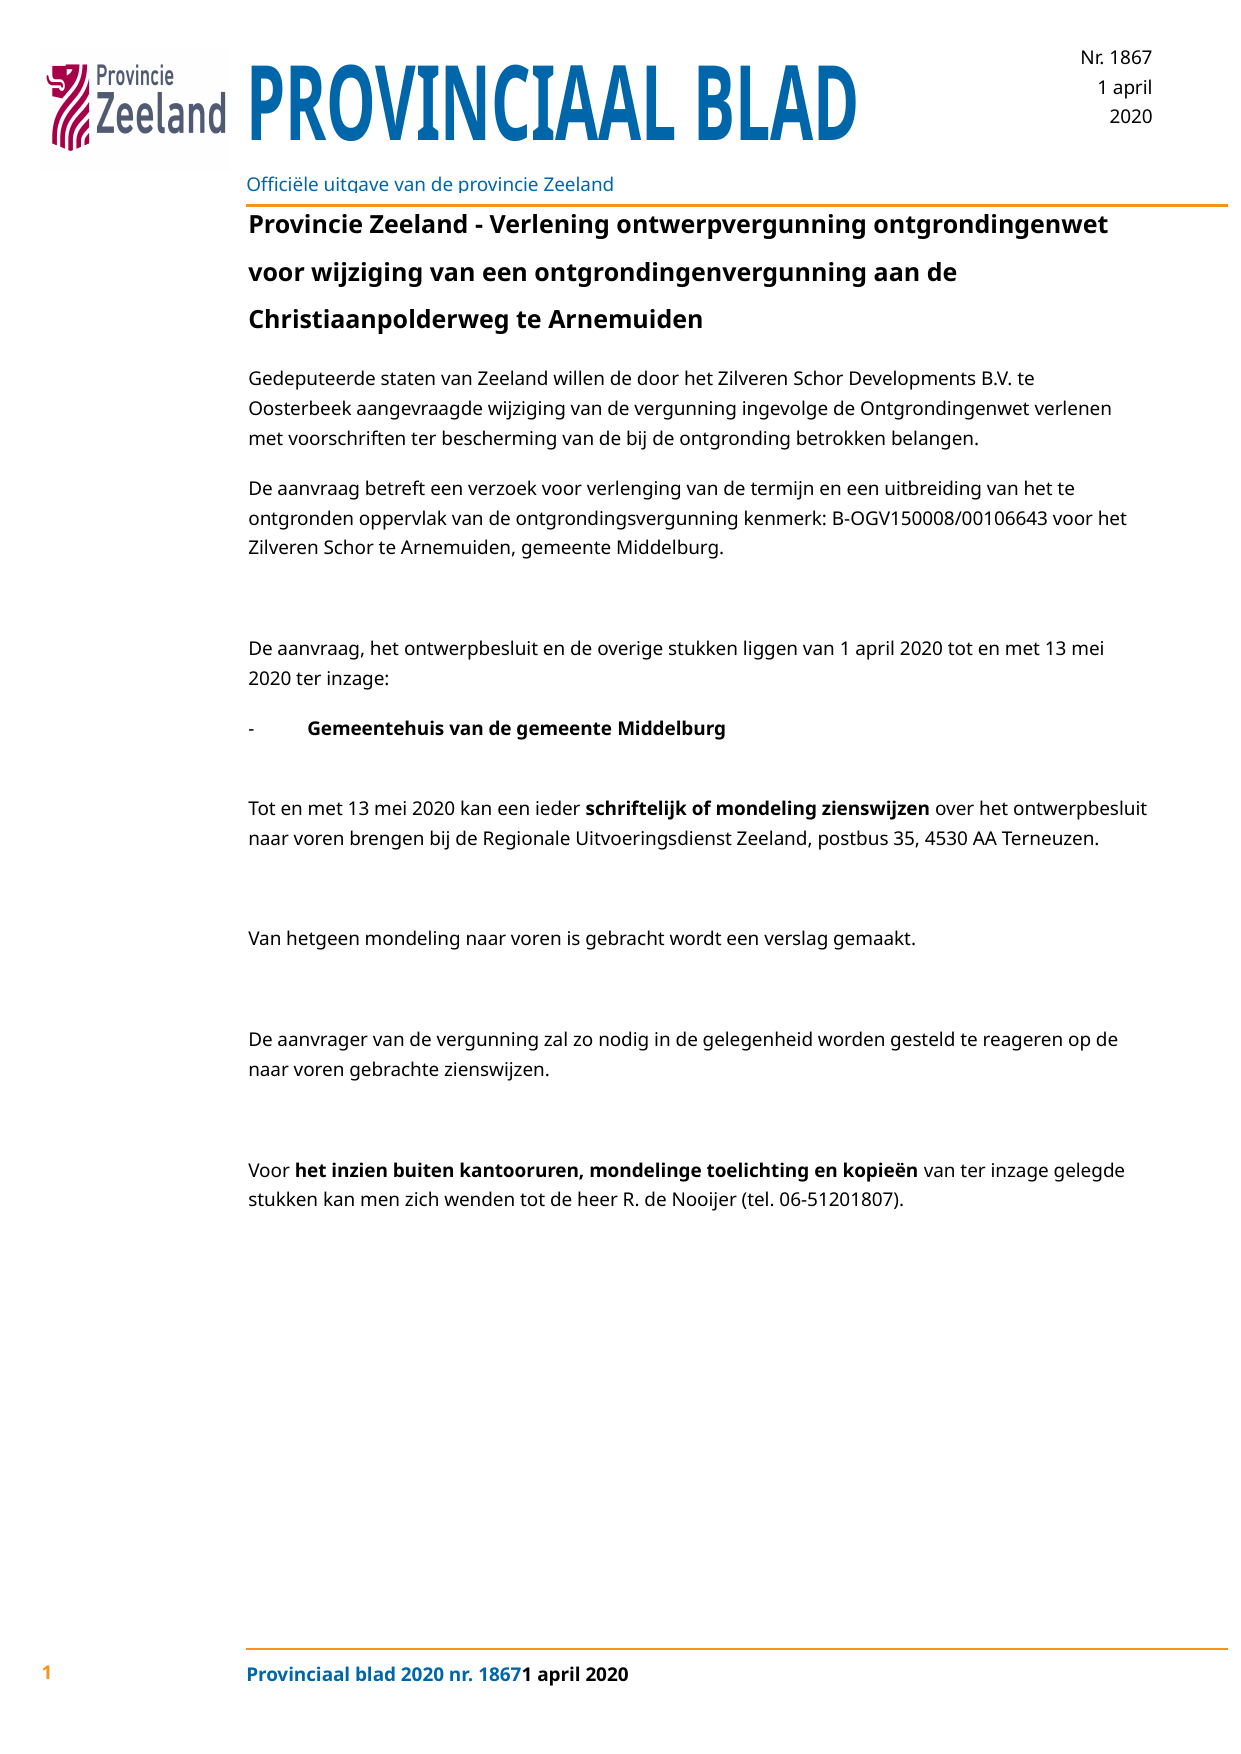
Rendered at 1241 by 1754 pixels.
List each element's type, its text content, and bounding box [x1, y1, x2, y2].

list Gemeentehuis van de gemeente Middelburg [248, 715, 1152, 741]
text Van hetgeen mondeling naar voren is gebracht wordt een verslag gemaakt. [248, 926, 1152, 951]
text De aanvraag betreft een verzoek voor verlenging van de termijn en een uitbreiding van het te ontgronden oppervlak van de ontgrondingsvergunning kenmerk: B-OGV150008/00106643 voor het Zilveren Schor te Arnemuiden, gemeente Middelburg. [248, 475, 1152, 560]
text De aanvrager van de vergunning zal zo nodig in de gelegenheid worden gesteld te reageren op de naar voren gebrachte zienswijzen. [248, 1026, 1152, 1082]
text Tot en met 13 mei 2020 kan een ieder schriftelijk of mondeling zienswijzen over het ontwerpbesluit naar voren brengen bij de Regionale Uitvoeringsdienst Zeeland, postbus 35, 4530 AA Terneuzen. [248, 795, 1152, 850]
picture [41, 47, 231, 172]
text Gedeputeerde staten van Zeeland willen de door het Zilveren Schor Developments B.V. te Oosterbeek aangevraagde wijziging van de vergunning ingevolge de Ontgrondingenwet verlenen met voorschriften ter bescherming van de bij de ontgronding betrokken belangen. [248, 366, 1152, 450]
text Provincie Zeeland - Verlening ontwerpvergunning ontgrondingenwet voor wijziging van een ontgrondingenvergunning aan de Christiaanpolderweg te Arnemuiden [248, 207, 1152, 336]
text Voor het inzien buiten kantooruren, mondelinge toelichting en kopieën van ter inzage gelegde stukken kan men zich wenden tot de heer R. de Nooijer (tel. 06-51201807). [248, 1157, 1152, 1212]
text De aanvraag, het ontwerpbesluit en de overige stukken liggen van 1 april 2020 tot en met 13 mei 2020 ter inzage: [248, 635, 1152, 690]
